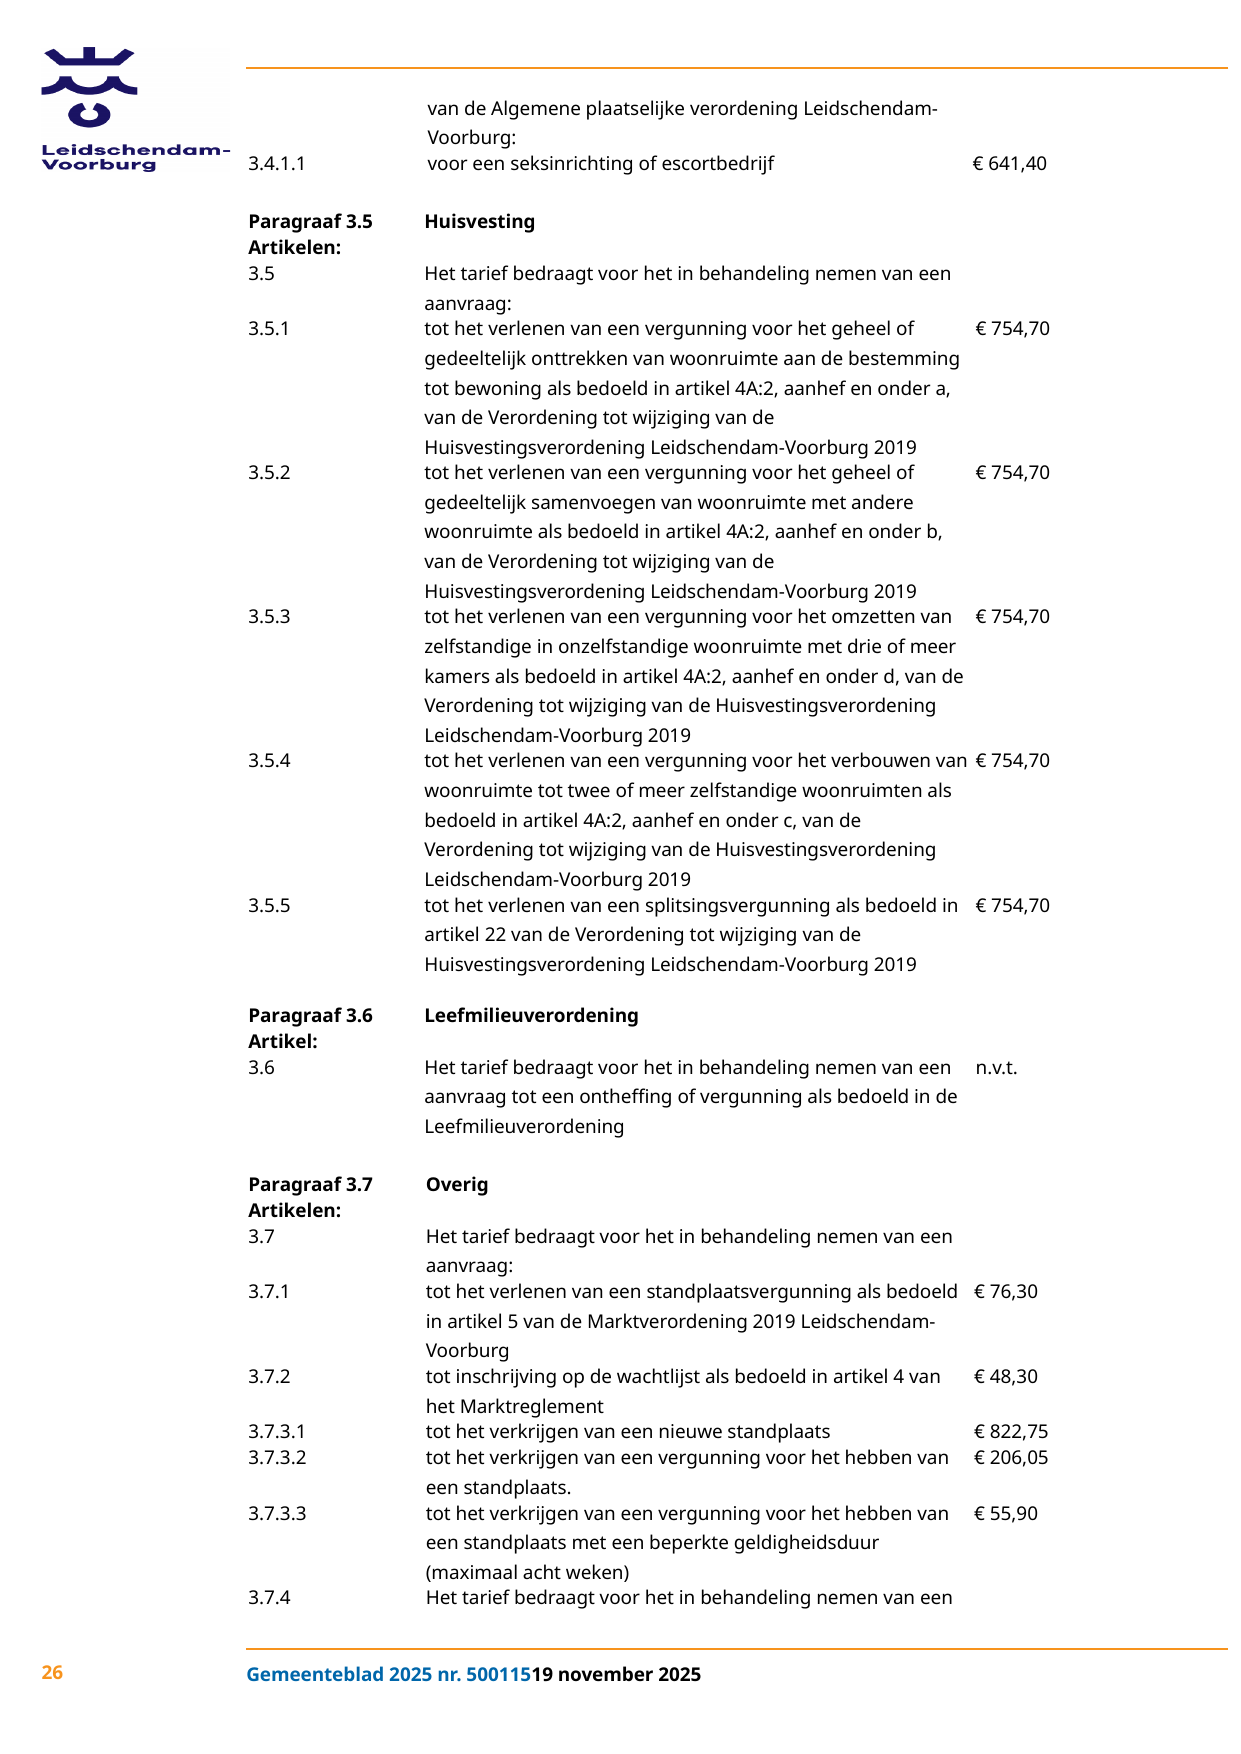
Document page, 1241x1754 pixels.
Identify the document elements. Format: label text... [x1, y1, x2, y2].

table_cell € 754,70 [975, 604, 1152, 748]
table_cell 3.7.3.1 [248, 1419, 426, 1444]
table_cell 3.7.3.2 [248, 1444, 426, 1500]
table_cell € 754,70 [975, 316, 1152, 459]
table_cell € 754,70 [975, 748, 1152, 892]
table_cell 3.5.4 [248, 748, 424, 892]
table_header Overig [426, 1172, 974, 1197]
table_cell Leefmilieuverordening [424, 1003, 975, 1028]
table_cell 3.5.5 [248, 892, 424, 977]
table_cell tot inschrijving op de wachtlijst als bedoeld in artikel 4 van het Marktreglement [426, 1363, 974, 1419]
table_cell tot het verlenen van een vergunning voor het geheel of gedeeltelijk onttrekken van woonruimte aan de bestemming tot bewoning als bedoeld in artikel 4A:2, aanhef en onder a, van de Verordening tot wijziging van de Huisvestingsverordening Leidschendam-Voorburg 2019 [424, 316, 975, 459]
table_cell 3.7.4 [248, 1585, 426, 1610]
table_cell [974, 1223, 1152, 1278]
table_cell [974, 1585, 1152, 1610]
table_cell tot het verlenen van een vergunning voor het geheel of gedeeltelijk samenvoegen van woonruimte met andere woonruimte als bedoeld in artikel 4A:2, aanhef en onder b, van de Verordening tot wijziging van de Huisvestingsverordening Leidschendam-Voorburg 2019 [424, 460, 975, 604]
table_header Huisvesting [424, 209, 975, 234]
table_cell [424, 1028, 975, 1054]
table_cell 3.5.2 [248, 460, 424, 604]
table_header [974, 1172, 1152, 1197]
table_cell tot het verlenen van een vergunning voor het verbouwen van woonruimte tot twee of meer zelfstandige woonruimten als bedoeld in artikel 4A:2, aanhef en onder c, van de Verordening tot wijziging van de Huisvestingsverordening Leidschendam-Voorburg 2019 [424, 748, 975, 892]
table_cell [424, 235, 975, 260]
table_cell n.v.t. [975, 1054, 1152, 1139]
table_cell € 76,30 [974, 1279, 1152, 1363]
table_header Paragraaf 3.7 [248, 1172, 426, 1197]
table_cell 3.4.1.1 [248, 150, 427, 176]
table_cell Artikelen: [248, 235, 424, 260]
table_cell [248, 977, 424, 1002]
table_cell 3.7 [248, 1223, 426, 1278]
table_cell 3.5 [248, 260, 424, 316]
table_cell [975, 260, 1152, 316]
table_cell € 754,70 [975, 460, 1152, 604]
table_cell € 641,40 [973, 150, 1152, 176]
table_cell Artikel: [248, 1028, 424, 1054]
table_cell tot het verkrijgen van een vergunning voor het hebben van een standplaats met een beperkte geldigheidsduur (maximaal acht weken) [426, 1500, 974, 1584]
picture [41, 47, 231, 172]
table_cell Het tarief bedraagt voor het in behandeling nemen van een aanvraag: [424, 260, 975, 316]
table_cell [975, 1003, 1152, 1028]
table_cell [975, 235, 1152, 260]
table_cell 3.5.1 [248, 316, 424, 459]
table_header [975, 209, 1152, 234]
table_cell Het tarief bedraagt voor het in behandeling nemen van een aanvraag: [426, 1223, 974, 1278]
table_cell Het tarief bedraagt voor het in behandeling nemen van een [426, 1585, 974, 1610]
table_cell tot het verlenen van een standplaatsvergunning als bedoeld in artikel 5 van de Marktverordening 2019 Leidschendam-Voorburg [426, 1279, 974, 1363]
table_cell [975, 1028, 1152, 1054]
table_cell [974, 1198, 1152, 1223]
table_cell € 55,90 [974, 1500, 1152, 1584]
table_cell tot het verlenen van een splitsingsvergunning als bedoeld in artikel 22 van de Verordening tot wijziging van de Huisvestingsverordening Leidschendam-Voorburg 2019 [424, 892, 975, 977]
table_cell € 206,05 [974, 1444, 1152, 1500]
table_cell tot het verlenen van een vergunning voor het omzetten van zelfstandige in onzelfstandige woonruimte met drie of meer kamers als bedoeld in artikel 4A:2, aanhef en onder d, van de Verordening tot wijziging van de Huisvestingsverordening Leidschendam-Voorburg 2019 [424, 604, 975, 748]
table_cell Artikelen: [248, 1198, 426, 1223]
table_cell 3.7.3.3 [248, 1500, 426, 1584]
table_cell € 754,70 [975, 892, 1152, 977]
table_cell van de Algemene plaatselijke verordening Leidschendam-Voorburg: [427, 95, 972, 150]
table_cell tot het verkrijgen van een vergunning voor het hebben van een standplaats. [426, 1444, 974, 1500]
table_cell [248, 95, 427, 150]
table_cell € 822,75 [974, 1419, 1152, 1444]
table_cell Het tarief bedraagt voor het in behandeling nemen van een aanvraag tot een ontheffing of vergunning als bedoeld in de Leefmilieuverordening [424, 1054, 975, 1139]
table_cell 3.7.2 [248, 1363, 426, 1419]
table_cell [973, 95, 1152, 150]
table_header Paragraaf 3.5 [248, 209, 424, 234]
table_cell [424, 977, 975, 1002]
table_cell tot het verkrijgen van een nieuwe standplaats [426, 1419, 974, 1444]
table_cell € 48,30 [974, 1363, 1152, 1419]
table_cell 3.5.3 [248, 604, 424, 748]
table_cell [426, 1198, 974, 1223]
table_cell Paragraaf 3.6 [248, 1003, 424, 1028]
table_cell [975, 977, 1152, 1002]
table_cell 3.6 [248, 1054, 424, 1139]
table_cell 3.7.1 [248, 1279, 426, 1363]
table_cell voor een seksinrichting of escortbedrijf [427, 150, 972, 176]
